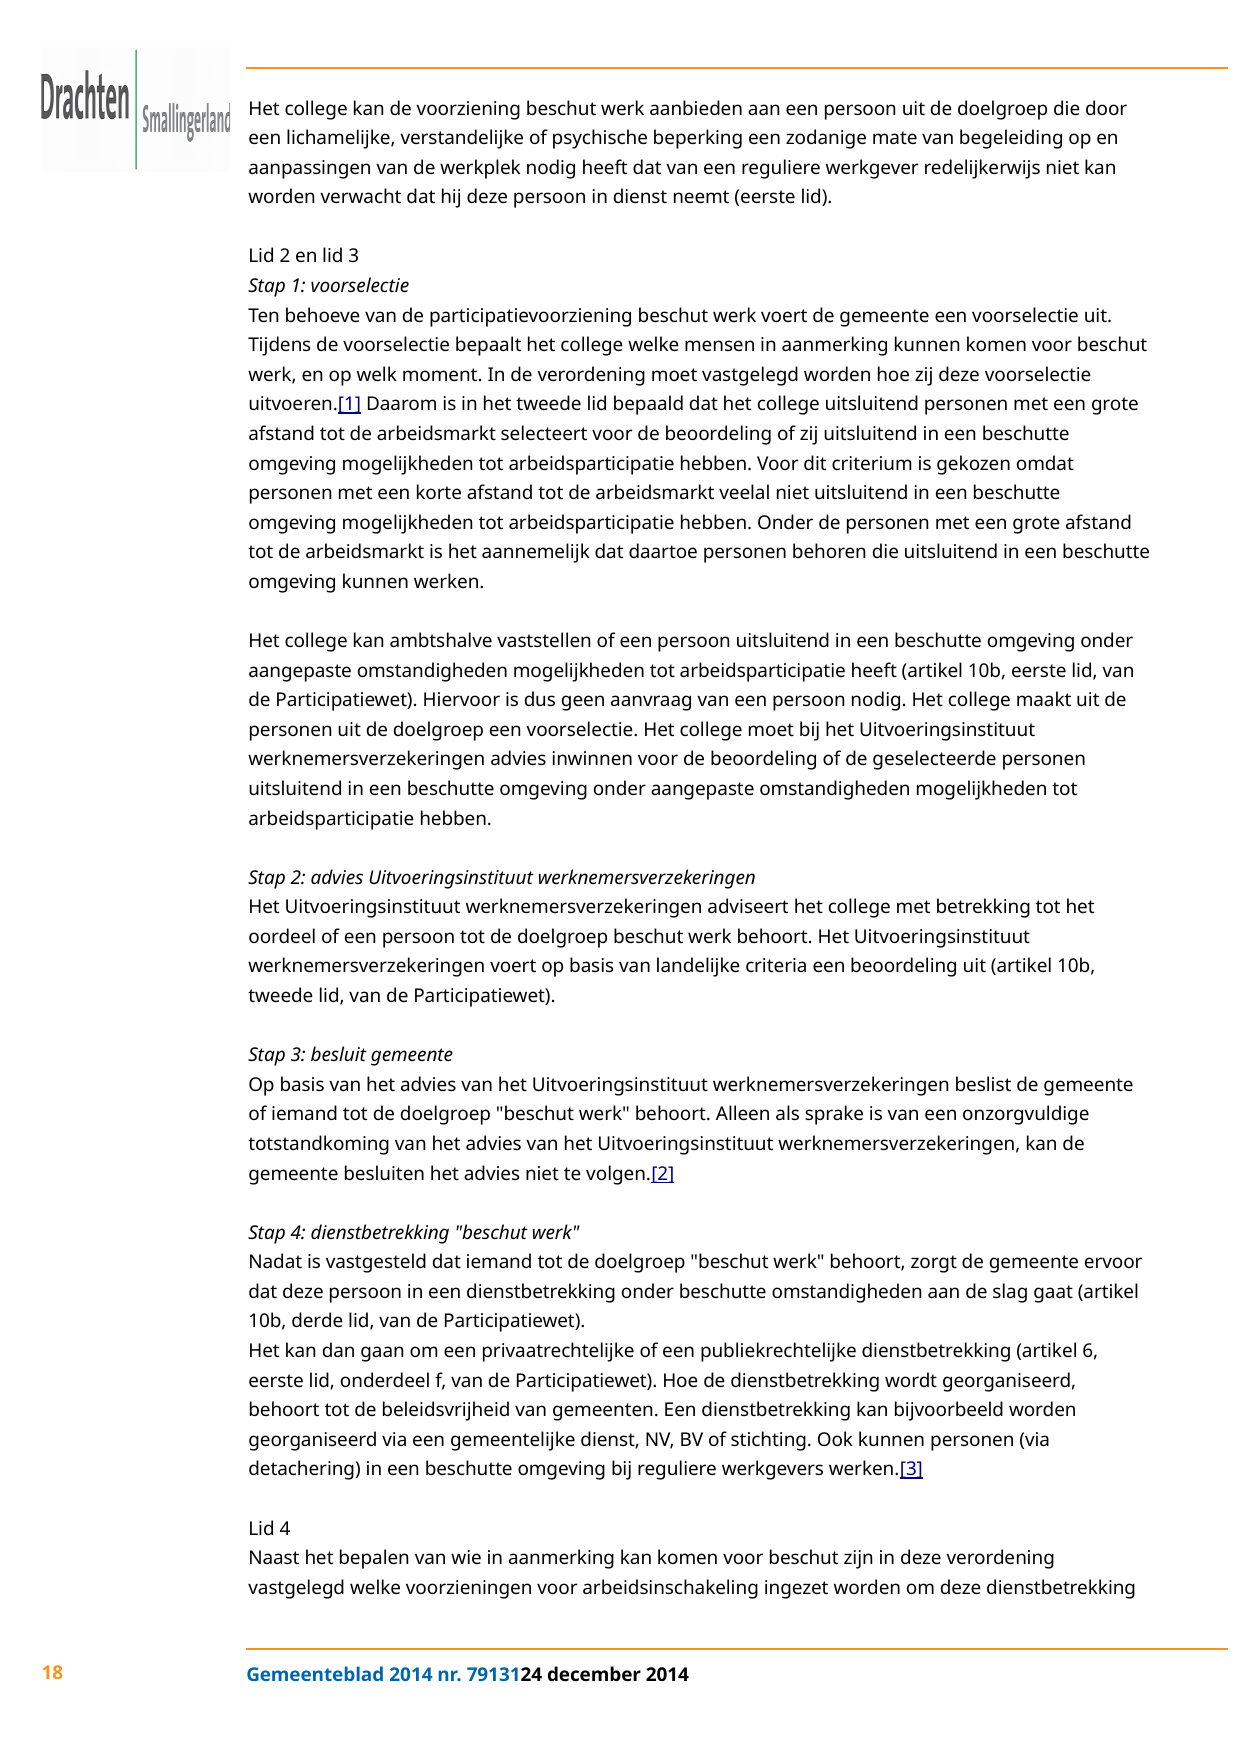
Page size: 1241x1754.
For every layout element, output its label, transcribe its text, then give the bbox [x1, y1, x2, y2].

text Naast het bepalen van wie in aanmerking kan komen voor beschut zijn in deze verordening vastgelegd welke voorzieningen voor arbeidsinschakeling ingezet worden om deze dienstbetrekking [248, 1544, 1152, 1600]
text Het college kan ambtshalve vaststellen of een persoon uitsluitend in een beschutte omgeving onder aangepaste omstandigheden mogelijkheden tot arbeidsparticipatie heeft (artikel 10b, eerste lid, van de Participatiewet). Hiervoor is dus geen aanvraag van een persoon nodig. Het college maakt uit de personen uit de doelgroep een voorselectie. Het college moet bij het Uitvoeringsinstituut werknemersverzekeringen advies inwinnen voor de beoordeling of de geselecteerde personen uitsluitend in een beschutte omgeving onder aangepaste omstandigheden mogelijkheden tot arbeidsparticipatie hebben. [248, 627, 1152, 831]
text Het kan dan gaan om een privaatrechtelijke of een publiekrechtelijke dienstbetrekking (artikel 6, eerste lid, onderdeel f, van de Participatiewet). Hoe de dienstbetrekking wordt georganiseerd, behoort tot de beleidsvrijheid van gemeenten. Een dienstbetrekking kan bijvoorbeeld worden georganiseerd via een gemeentelijke dienst, NV, BV of stichting. Ook kunnen personen (via detachering) in een beschutte omgeving bij reguliere werkgevers werken.[3] [248, 1337, 1152, 1481]
text Het college kan de voorziening beschut werk aanbieden aan een persoon uit de doelgroep die door een lichamelijke, verstandelijke of psychische beperking een zodanige mate van begeleiding op en aanpassingen van de werkplek nodig heeft dat van een reguliere werkgever redelijkerwijs niet kan worden verwacht dat hij deze persoon in dienst neemt (eerste lid). [248, 95, 1152, 209]
text Stap 3: besluit gemeente [248, 1041, 1152, 1067]
text Ten behoeve van de participatievoorziening beschut werk voert de gemeente een voorselectie uit. Tijdens de voorselectie bepaalt het college welke mensen in aanmerking kunnen komen voor beschut werk, en op welk moment. In de verordening moet vastgelegd worden hoe zij deze voorselectie uitvoeren.[1] Daarom is in het tweede lid bepaald dat het college uitsluitend personen met een grote afstand tot de arbeidsmarkt selecteert voor de beoordeling of zij uitsluitend in een beschutte omgeving mogelijkheden tot arbeidsparticipatie hebben. Voor dit criterium is gekozen omdat personen met een korte afstand tot de arbeidsmarkt veelal niet uitsluitend in een beschutte omgeving mogelijkheden tot arbeidsparticipatie hebben. Onder de personen met een grote afstand tot de arbeidsmarkt is het aannemelijk dat daartoe personen behoren die uitsluitend in een beschutte omgeving kunnen werken. [248, 302, 1152, 594]
text Nadat is vastgesteld dat iemand tot de doelgroep "beschut werk" behoort, zorgt de gemeente ervoor dat deze persoon in een dienstbetrekking onder beschutte omstandigheden aan de slag gaat (artikel 10b, derde lid, van de Participatiewet). [248, 1248, 1152, 1333]
text Het Uitvoeringsinstituut werknemersverzekeringen adviseert het college met betrekking tot het oordeel of een persoon tot de doelgroep beschut werk behoort. Het Uitvoeringsinstituut werknemersverzekeringen voert op basis van landelijke criteria een beoordeling uit (artikel 10b, tweede lid, van de Participatiewet). [248, 893, 1152, 1008]
text Lid 4 [248, 1515, 1152, 1541]
text Stap 4: dienstbetrekking "beschut werk" [248, 1219, 1152, 1245]
picture [41, 47, 231, 172]
text Stap 1: voorselectie [248, 272, 1152, 298]
text Stap 2: advies Uitvoeringsinstituut werknemersverzekeringen [248, 864, 1152, 890]
text Lid 2 en lid 3 [248, 243, 1152, 268]
text Op basis van het advies van het Uitvoeringsinstituut werknemersverzekeringen beslist de gemeente of iemand tot de doelgroep "beschut werk" behoort. Alleen als sprake is van een onzorgvuldige totstandkoming van het advies van het Uitvoeringsinstituut werknemersverzekeringen, kan de gemeente besluiten het advies niet te volgen.[2] [248, 1071, 1152, 1186]
